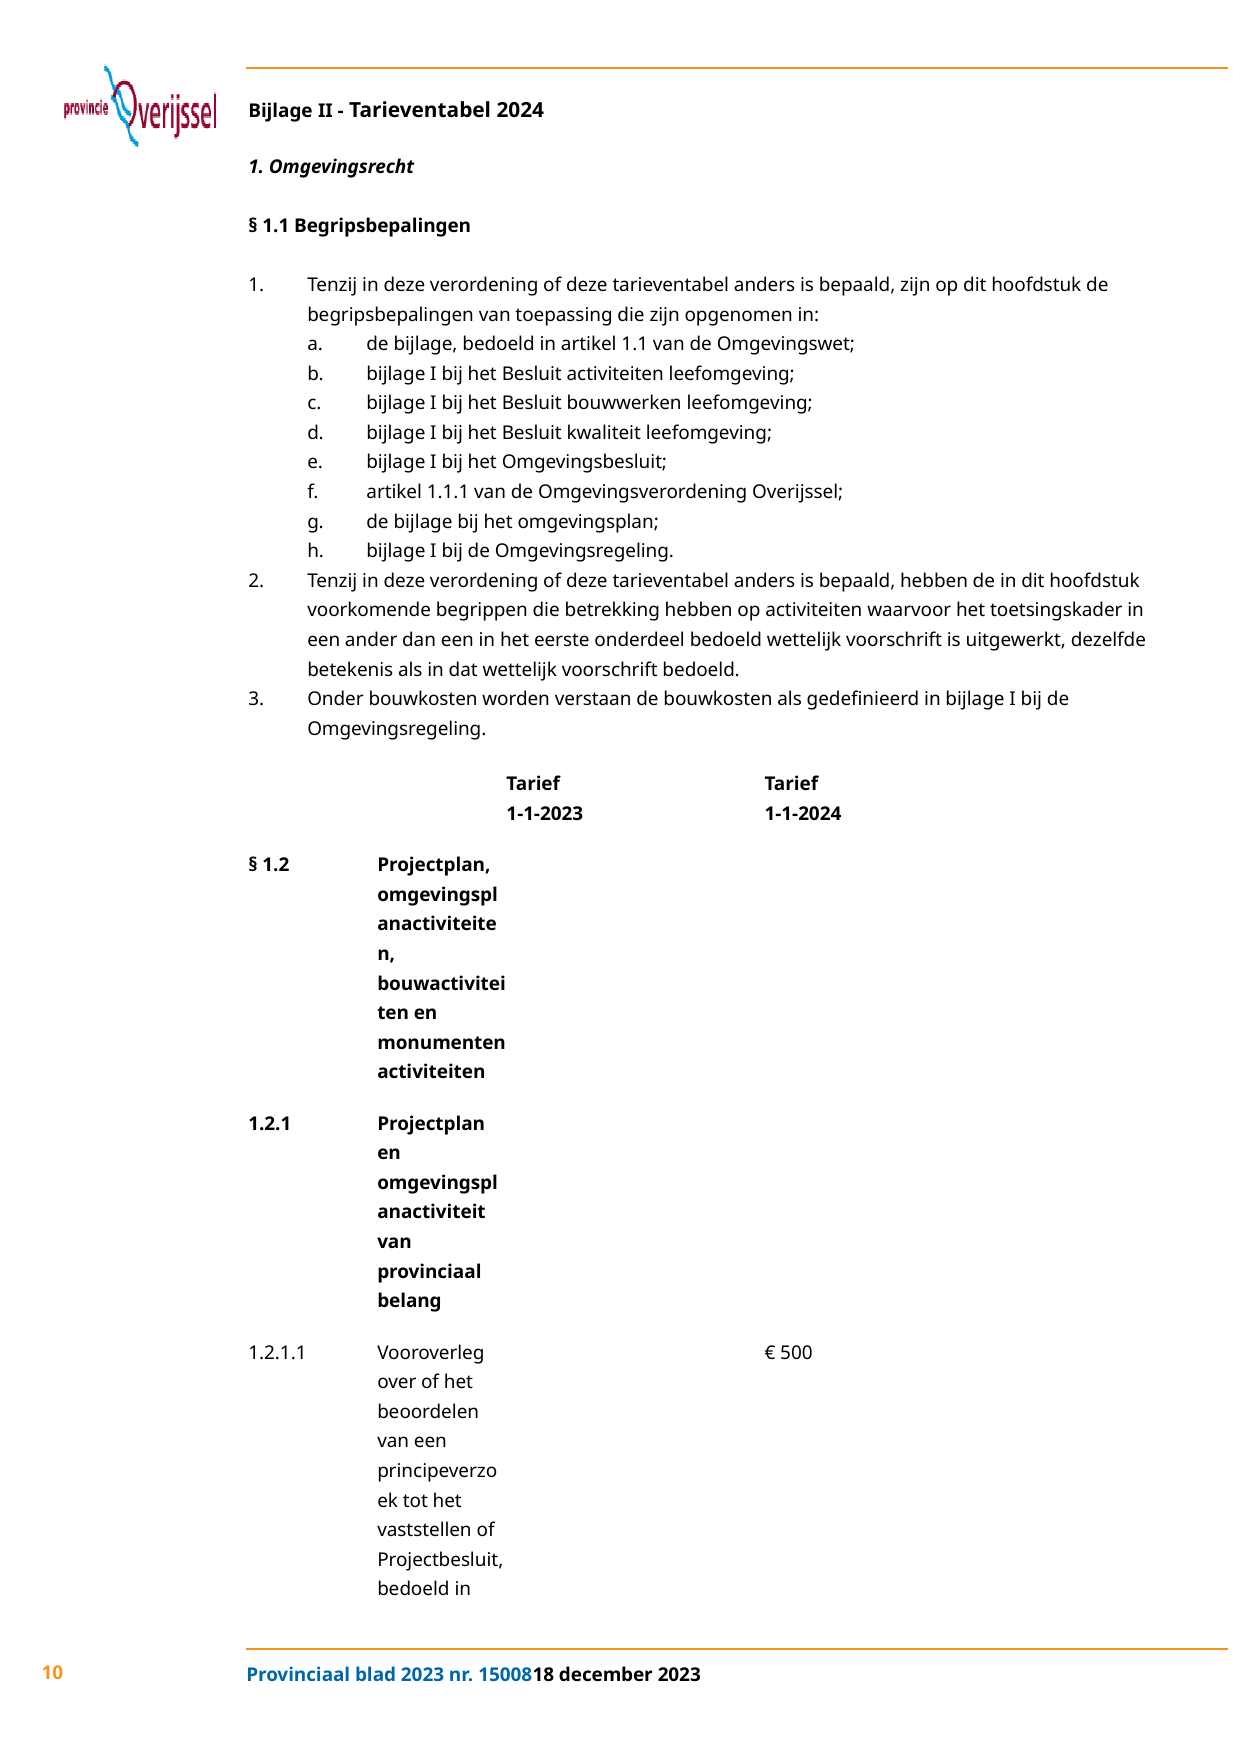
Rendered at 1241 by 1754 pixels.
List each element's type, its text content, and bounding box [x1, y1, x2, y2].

list bijlage I bij het Besluit kwaliteit leefomgeving; [307, 419, 1152, 445]
list bijlage I bij het Besluit activiteiten leefomgeving; [307, 360, 1152, 386]
list Tenzij in deze verordening of deze tarieventabel anders is bepaald, zijn op dit hoofdstuk de begripsbepalingen van toepassing die zijn opgenomen in: [248, 271, 1152, 327]
table_cell [506, 1110, 764, 1313]
table_header [506, 745, 764, 770]
table_cell [1023, 826, 1152, 851]
table_cell [506, 851, 764, 1084]
list bijlage I bij de Omgevingsregeling. [307, 537, 1152, 563]
table_cell [764, 851, 1022, 1084]
text Bijlage II - Tarieventabel 2024 [248, 95, 1152, 123]
list bijlage I bij het Omgevingsbesluit; [307, 449, 1152, 474]
table_header Tarief 1-1-2024 [764, 770, 1022, 826]
table_cell [506, 826, 764, 851]
table_cell § 1.2 [248, 851, 377, 1084]
table_cell [377, 1313, 506, 1339]
table_header [248, 770, 377, 826]
table_header [1023, 770, 1152, 826]
table_cell [506, 1313, 764, 1339]
table_header Tarief 1-1-2023 [506, 770, 764, 826]
list de bijlage bij het omgevingsplan; [307, 508, 1152, 534]
list Onder bouwkosten worden verstaan de bouwkosten als gedefinieerd in bijlage I bij de Omgevingsregeling. [248, 685, 1152, 741]
list Tenzij in deze verordening of deze tarieventabel anders is bepaald, hebben de in dit hoofdstuk voorkomende begrippen die betrekking hebben op activiteiten waarvoor het toetsingskader in een ander dan een in het eerste onderdeel bedoeld wettelijk voorschrift is uitgewerkt, dezelfde betekenis als in dat wettelijk voorschrift bedoeld. [248, 567, 1152, 682]
table_cell Projectplan en omgevingsplanactiviteit van provinciaal belang [377, 1110, 506, 1313]
table_cell [764, 1084, 1022, 1110]
table_cell € 500 [764, 1339, 1022, 1601]
table_cell [1023, 1110, 1152, 1313]
text 1. Omgevingsrecht [248, 153, 1152, 179]
table_cell [248, 826, 377, 851]
table_header [377, 770, 506, 826]
list artikel 1.1.1 van de Omgevingsverordening Overijssel; [307, 478, 1152, 504]
list bijlage I bij het Besluit bouwwerken leefomgeving; [307, 389, 1152, 415]
table_cell 1.2.1 [248, 1110, 377, 1313]
table_cell Vooroverleg over of het beoordelen van een principeverzoek tot het vaststellen of Projectbesluit, bedoeld in [377, 1339, 506, 1601]
table_cell 1.2.1.1 [248, 1339, 377, 1601]
table_header [377, 745, 506, 770]
table_cell [1023, 1313, 1152, 1339]
table_cell Projectplan, omgevingsplanactiviteiten, bouwactiviteiten en monumentenactiviteiten [377, 851, 506, 1084]
text § 1.1 Begripsbepalingen [248, 212, 1152, 238]
table_cell [506, 1339, 764, 1601]
table_cell [1023, 851, 1152, 1084]
table_cell [764, 1313, 1022, 1339]
picture [41, 47, 231, 172]
table_cell [764, 1110, 1022, 1313]
table_header [1023, 745, 1152, 770]
table_header [764, 745, 1022, 770]
table_header [248, 745, 377, 770]
table_cell [1023, 1084, 1152, 1110]
table_cell [506, 1084, 764, 1110]
table_cell [377, 826, 506, 851]
table_cell [248, 1313, 377, 1339]
table_cell [1023, 1339, 1152, 1601]
table_cell [377, 1084, 506, 1110]
table_cell [248, 1084, 377, 1110]
table_cell [764, 826, 1022, 851]
list de bijlage, bedoeld in artikel 1.1 van de Omgevingswet; [307, 330, 1152, 356]
